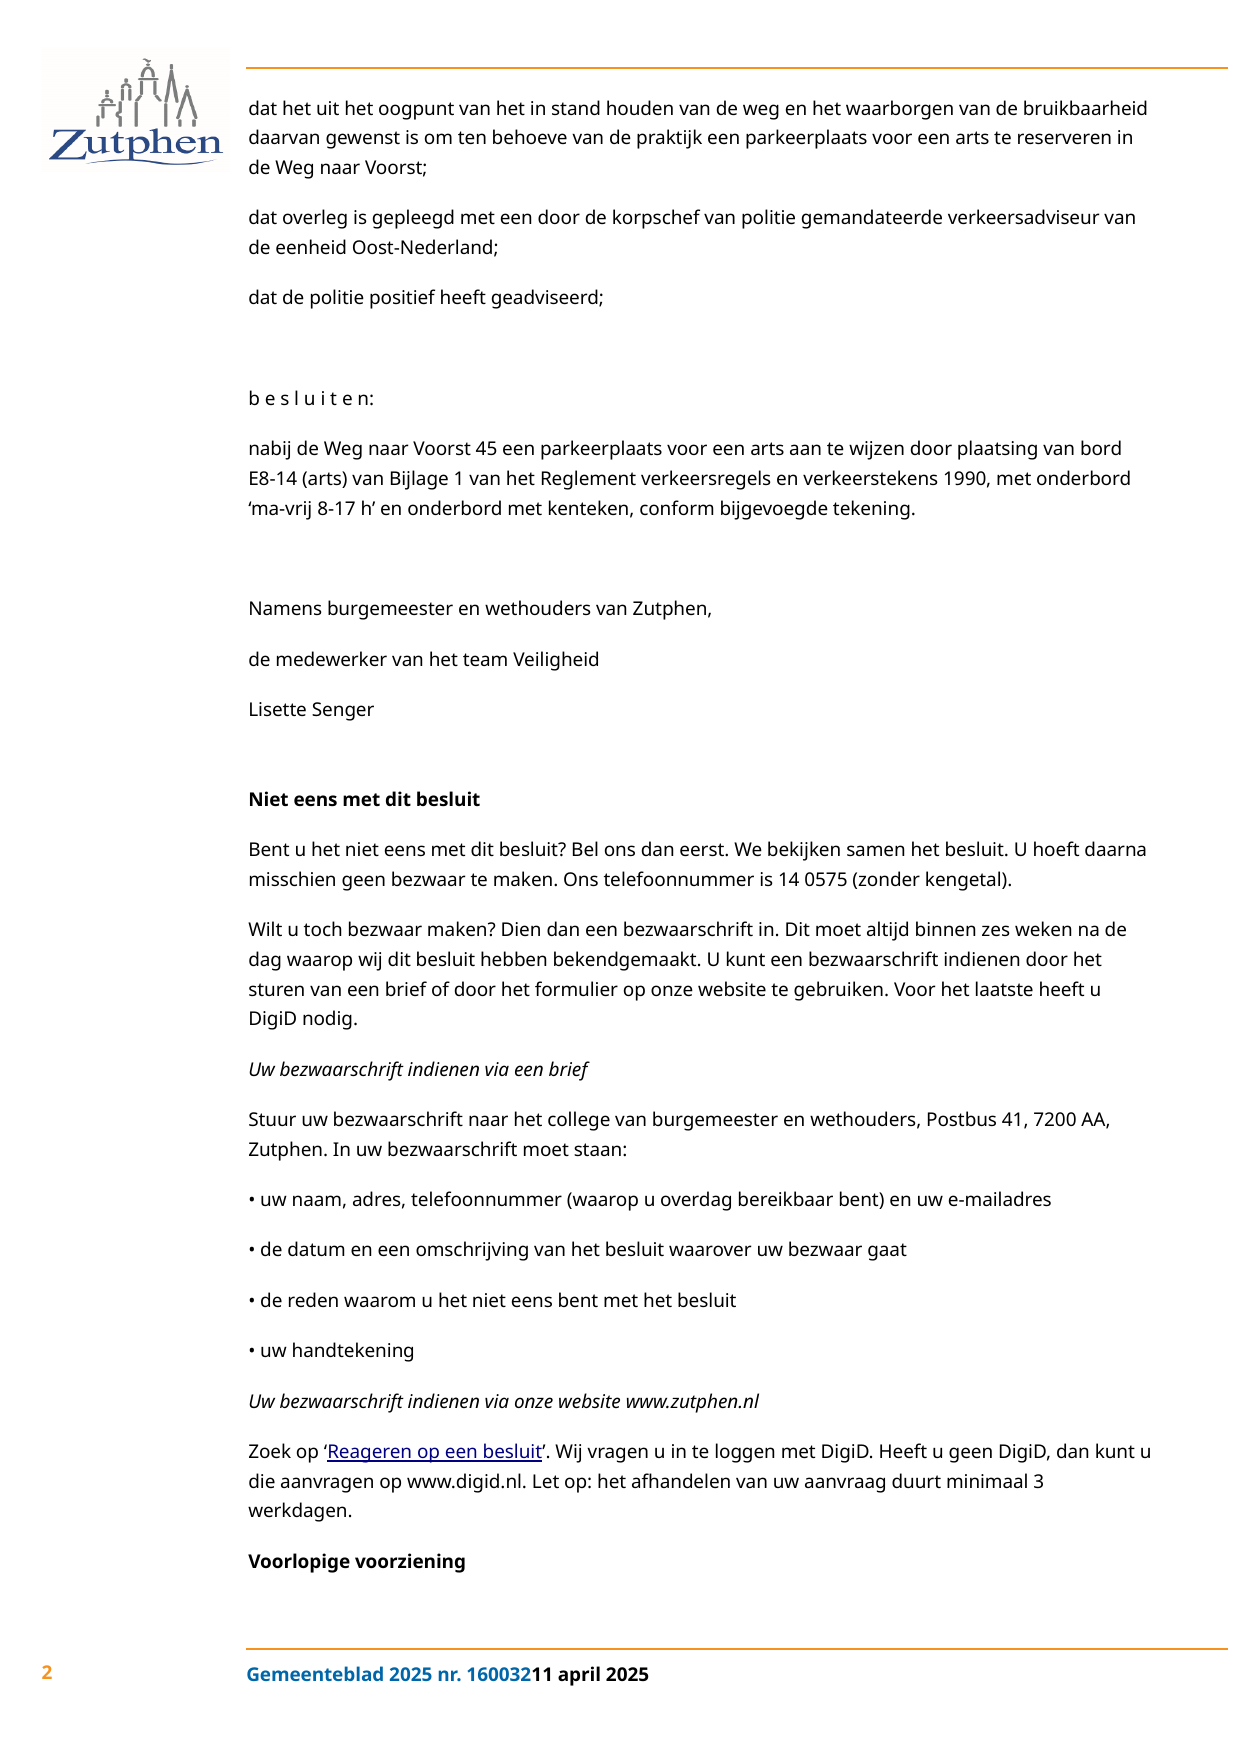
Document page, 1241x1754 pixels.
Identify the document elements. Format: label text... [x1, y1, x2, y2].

text Uw bezwaarschrift indienen via een brief [248, 1056, 1152, 1081]
text nabij de Weg naar Voorst 45 een parkeerplaats voor een arts aan te wijzen door plaatsing van bord E8-14 (arts) van Bijlage 1 van het Reglement verkeersregels en verkeerstekens 1990, met onderbord ‘ma-vrij 8-17 h’ en onderbord met kenteken, conform bijgevoegde tekening. [248, 436, 1152, 521]
text Zoek op ‘Reageren op een besluit’. Wij vragen u in te loggen met DigiD. Heeft u geen DigiD, dan kunt u die aanvragen op www.digid.nl. Let op: het afhandelen van uw aanvraag duurt minimaal 3 werkdagen. [248, 1438, 1152, 1523]
text dat de politie positief heeft geadviseerd; [248, 284, 1152, 310]
text • uw naam, adres, telefoonnummer (waarop u overdag bereikbaar bent) en uw e-mailadres [248, 1186, 1152, 1212]
text • uw handtekening [248, 1337, 1152, 1363]
text Niet eens met dit besluit [248, 786, 1152, 812]
picture [41, 47, 231, 172]
text b e s l u i t e n: [248, 385, 1152, 411]
text Wilt u toch bezwaar maken? Dien dan een bezwaarschrift in. Dit moet altijd binnen zes weken na de dag waarop wij dit besluit hebben bekendgemaakt. U kunt een bezwaarschrift indienen door het sturen van een brief of door het formulier op onze website te gebruiken. Voor het laatste heeft u DigiD nodig. [248, 917, 1152, 1031]
text Bent u het niet eens met dit besluit? Bel ons dan eerst. We bekijken samen het besluit. U hoeft daarna misschien geen bezwaar te maken. Ons telefoonnummer is 14 0575 (zonder kengetal). [248, 837, 1152, 892]
text • de reden waarom u het niet eens bent met het besluit [248, 1287, 1152, 1313]
text • de datum en een omschrijving van het besluit waarover uw bezwaar gaat [248, 1237, 1152, 1262]
text Uw bezwaarschrift indienen via onze website www.zutphen.nl [248, 1388, 1152, 1413]
text dat overleg is gepleegd met een door de korpschef van politie gemandateerde verkeersadviseur van de eenheid Oost-Nederland; [248, 204, 1152, 260]
text Voorlopige voorziening [248, 1548, 1152, 1573]
text dat het uit het oogpunt van het in stand houden van de weg en het waarborgen van de bruikbaarheid daarvan gewenst is om ten behoeve van de praktijk een parkeerplaats voor een arts te reserveren in de Weg naar Voorst; [248, 95, 1152, 180]
text Lisette Senger [248, 696, 1152, 722]
text de medewerker van het team Veiligheid [248, 646, 1152, 672]
text Namens burgemeester en wethouders van Zutphen, [248, 596, 1152, 621]
text Stuur uw bezwaarschrift naar het college van burgemeester en wethouders, Postbus 41, 7200 AA, Zutphen. In uw bezwaarschrift moet staan: [248, 1106, 1152, 1161]
